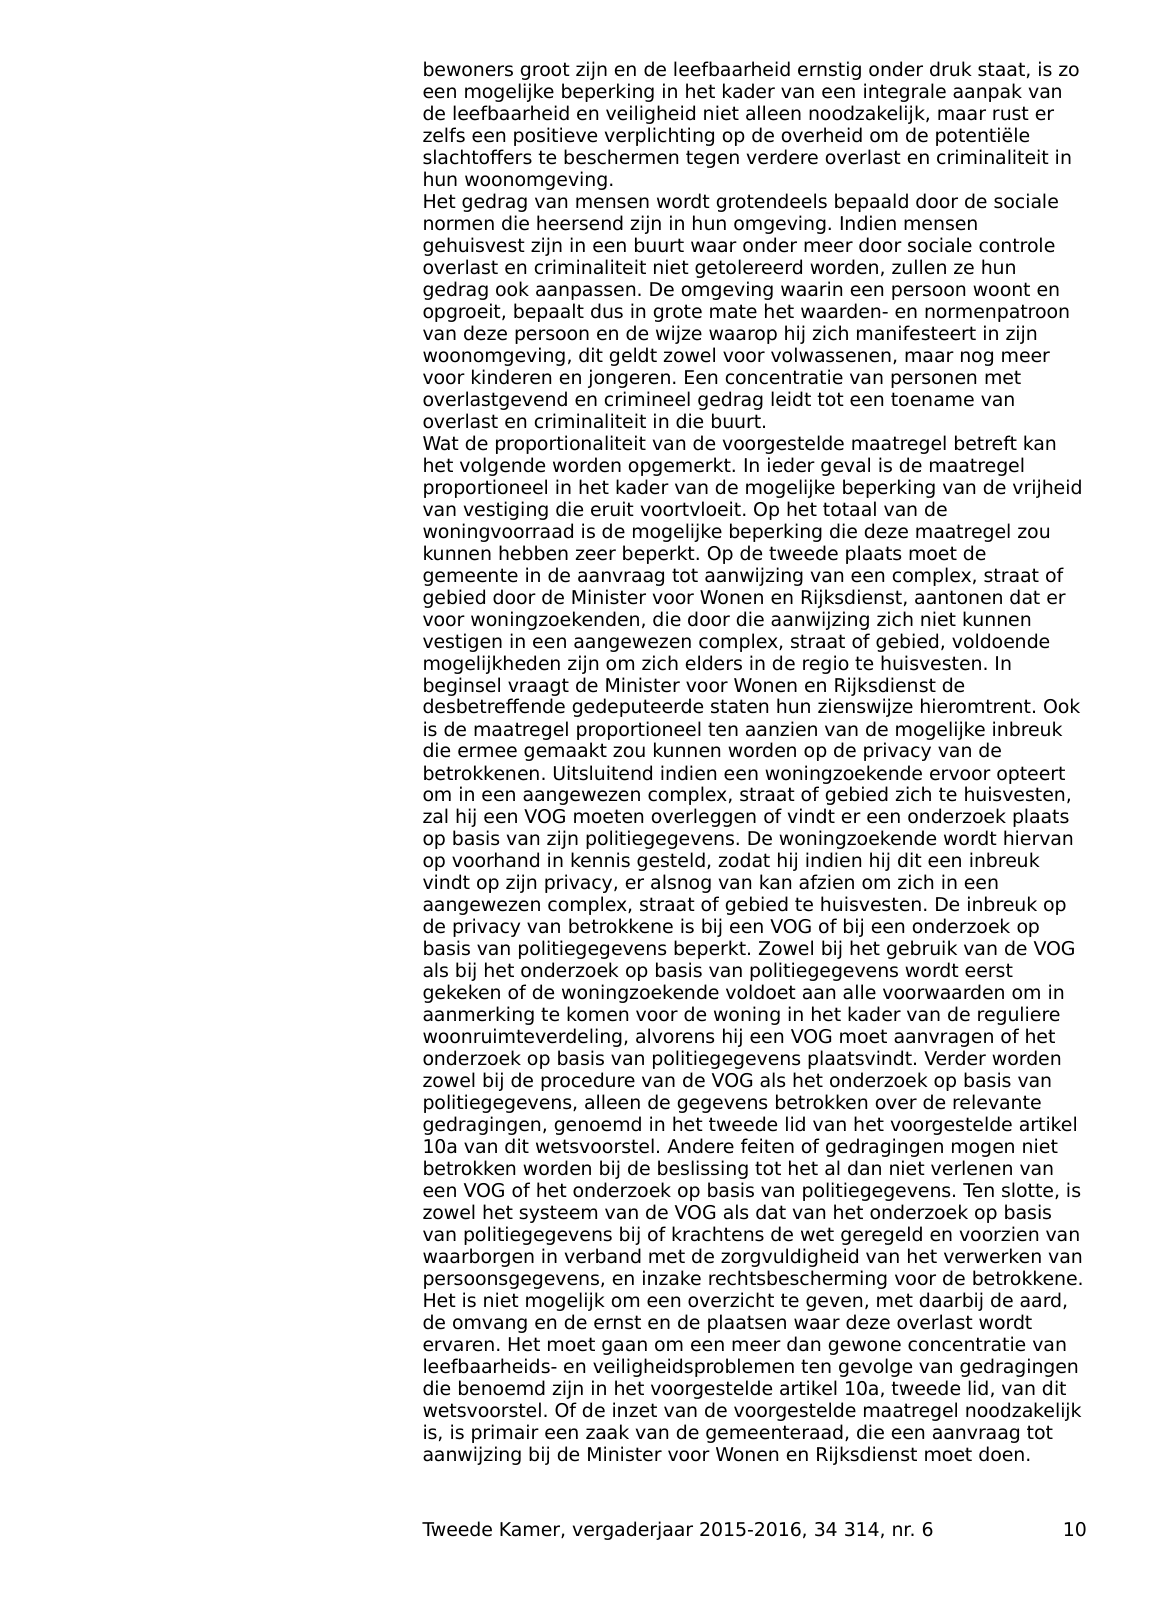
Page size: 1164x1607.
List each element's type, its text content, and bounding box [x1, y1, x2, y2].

text Wat de proportionaliteit van de voorgestelde maatregel betreft kan het volgende worden opgemerkt. In ieder geval is de maatregel proportioneel in het kader van de mogelijke beperking van de vrijheid van vestiging die eruit voortvloeit. Op het totaal van de woningvoorraad is de mogelijke beperking die deze maatregel zou kunnen hebben zeer beperkt. Op de tweede plaats moet de gemeente in de aanvraag tot aanwijzing van een complex, straat of gebied door de Minister voor Wonen en Rijksdienst, aantonen dat er voor woningzoekenden, die door die aanwijzing zich niet kunnen vestigen in een aangewezen complex, straat of gebied, voldoende mogelijkheden zijn om zich elders in de regio te huisvesten. In beginsel vraagt de Minister voor Wonen en Rijksdienst de desbetreffende gedeputeerde staten hun zienswijze hieromtrent. Ook is de maatregel proportioneel ten aanzien van de mogelijke inbreuk die ermee gemaakt zou kunnen worden op de privacy van de betrokkenen. Uitsluitend indien een woningzoekende ervoor opteert om in een aangewezen complex, straat of gebied zich te huisvesten, zal hij een VOG moeten overleggen of vindt er een onderzoek plaats op basis van zijn politiegegevens. De woningzoekende wordt hiervan op voorhand in kennis gesteld, zodat hij indien hij dit een inbreuk vindt op zijn privacy, er alsnog van kan afzien om zich in een aangewezen complex, straat of gebied te huisvesten. De inbreuk op de privacy van betrokkene is bij een VOG of bij een onderzoek op basis van politiegegevens beperkt. Zowel bij het gebruik van de VOG als bij het onderzoek op basis van politiegegevens wordt eerst gekeken of de woningzoekende voldoet aan alle voorwaarden om in aanmerking te komen voor de woning in het kader van de reguliere woonruimteverdeling, alvorens hij een VOG moet aanvragen of het onderzoek op basis van politiegegevens plaatsvindt. Verder worden zowel bij de procedure van de VOG als het onderzoek op basis van politiegegevens, alleen de gegevens betrokken over de relevante gedragingen, genoemd in het tweede lid van het voorgestelde artikel 10a van dit wetsvoorstel. Andere feiten of gedragingen mogen niet betrokken worden bij de beslissing tot het al dan niet verlenen van een VOG of het onderzoek op basis van politiegegevens. Ten slotte, is zowel het systeem van de VOG als dat van het onderzoek op basis van politiegegevens bij of krachtens de wet geregeld en voorzien van waarborgen in verband met de zorgvuldigheid van het verwerken van persoonsgegevens, en inzake rechtsbescherming voor de betrokkene. [422, 433, 1087, 1290]
text bewoners groot zijn en de leefbaarheid ernstig onder druk staat, is zo een mogelijke beperking in het kader van een integrale aanpak van de leefbaarheid en veiligheid niet alleen noodzakelijk, maar rust er zelfs een positieve verplichting op de overheid om de potentiële slachtoffers te beschermen tegen verdere overlast en criminaliteit in hun woonomgeving. [422, 59, 1087, 191]
text Het gedrag van mensen wordt grotendeels bepaald door de sociale normen die heersend zijn in hun omgeving. Indien mensen gehuisvest zijn in een buurt waar onder meer door sociale controle overlast en criminaliteit niet getolereerd worden, zullen ze hun gedrag ook aanpassen. De omgeving waarin een persoon woont en opgroeit, bepaalt dus in grote mate het waarden- en normenpatroon van deze persoon en de wijze waarop hij zich manifesteert in zijn woonomgeving, dit geldt zowel voor volwassenen, maar nog meer voor kinderen en jongeren. Een concentratie van personen met overlastgevend en crimineel gedrag leidt tot een toename van overlast en criminaliteit in die buurt. [422, 191, 1087, 433]
text Het is niet mogelijk om een overzicht te geven, met daarbij de aard, de omvang en de ernst en de plaatsen waar deze overlast wordt ervaren. Het moet gaan om een meer dan gewone concentratie van leefbaarheids- en veiligheidsproblemen ten gevolge van gedragingen die benoemd zijn in het voorgestelde artikel 10a, tweede lid, van dit wetsvoorstel. Of de inzet van de voorgestelde maatregel noodzakelijk is, is primair een zaak van de gemeenteraad, die een aanvraag tot aanwijzing bij de Minister voor Wonen en Rijksdienst moet doen. [422, 1290, 1087, 1466]
